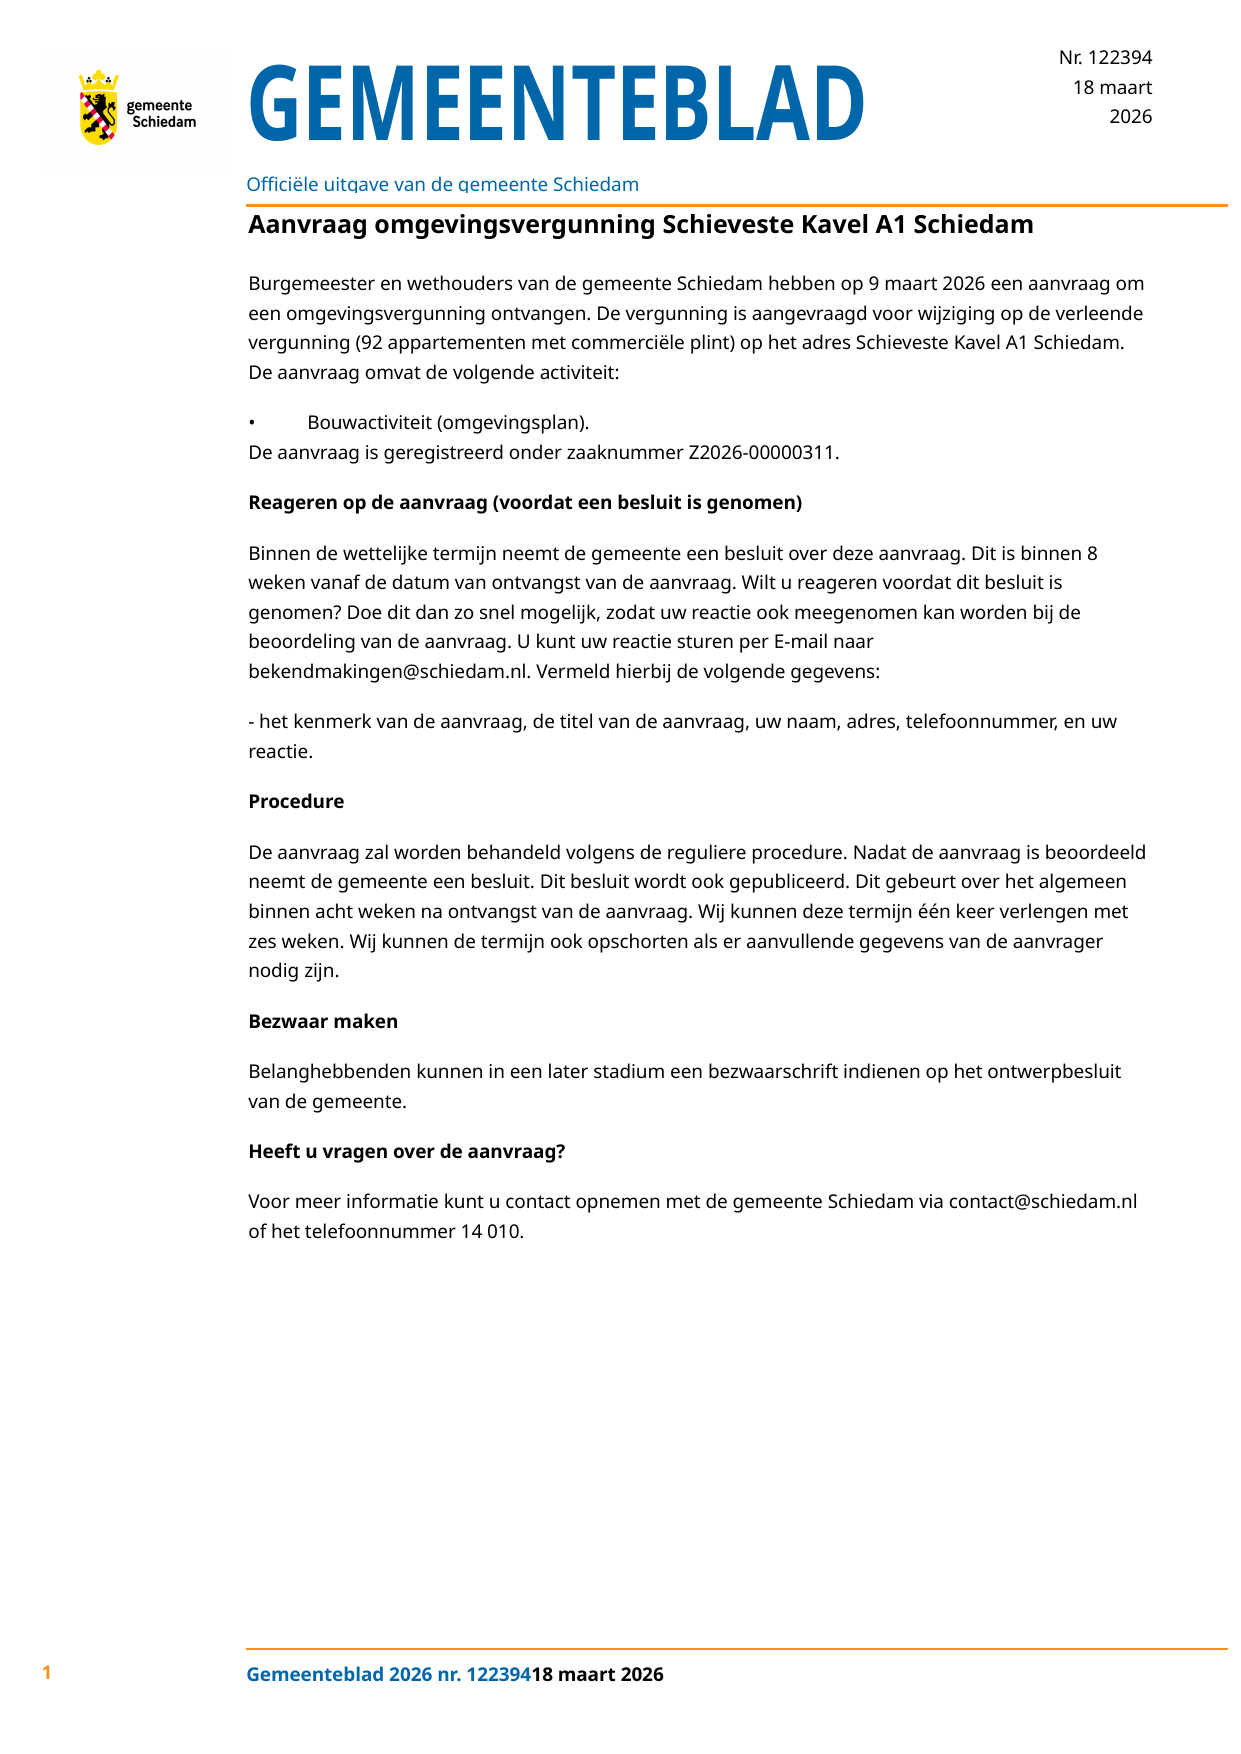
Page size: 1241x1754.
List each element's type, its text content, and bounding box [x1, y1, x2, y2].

text Voor meer informatie kunt u contact opnemen met de gemeente Schiedam via contact@schiedam.nl of het telefoonnummer 14 010. [248, 1189, 1152, 1244]
text - het kenmerk van de aanvraag, de titel van de aanvraag, uw naam, adres, telefoonnummer, en uw reactie. [248, 709, 1152, 764]
text Procedure [248, 789, 1152, 814]
text Heeft u vragen over de aanvraag? [248, 1138, 1152, 1164]
text Belanghebbenden kunnen in een later stadium een bezwaarschrift indienen op het ontwerpbesluit van de gemeente. [248, 1058, 1152, 1113]
text Burgemeester en wethouders van de gemeente Schiedam hebben op 9 maart 2026 een aanvraag om een omgevingsvergunning ontvangen. De vergunning is aangevraagd voor wijziging op de verleende vergunning (92 appartementen met commerciële plint) op het adres Schieveste Kavel A1 Schiedam. De aanvraag omvat de volgende activiteit: [248, 270, 1152, 385]
text Binnen de wettelijke termijn neemt de gemeente een besluit over deze aanvraag. Dit is binnen 8 weken vanaf de datum van ontvangst van de aanvraag. Wilt u reageren voordat dit besluit is genomen? Doe dit dan zo snel mogelijk, zodat uw reactie ook meegenomen kan worden bij de beoordeling van de aanvraag. U kunt uw reactie sturen per E-mail naar bekendmakingen@schiedam.nl. Vermeld hierbij de volgende gegevens: [248, 540, 1152, 684]
list Bouwactiviteit (omgevingsplan). [248, 409, 1152, 435]
text De aanvraag is geregistreerd onder zaaknummer Z2026-00000311. [248, 439, 1152, 465]
text Aanvraag omgevingsvergunning Schieveste Kavel A1 Schiedam [248, 207, 1152, 241]
text Reageren op de aanvraag (voordat een besluit is genomen) [248, 489, 1152, 515]
picture [41, 47, 231, 172]
text De aanvraag zal worden behandeld volgens de reguliere procedure. Nadat de aanvraag is beoordeeld neemt de gemeente een besluit. Dit besluit wordt ook gepubliceerd. Dit gebeurt over het algemeen binnen acht weken na ontvangst van de aanvraag. Wij kunnen deze termijn één keer verlengen met zes weken. Wij kunnen de termijn ook opschorten als er aanvullende gegevens van de aanvrager nodig zijn. [248, 839, 1152, 983]
text Bezwaar maken [248, 1008, 1152, 1033]
